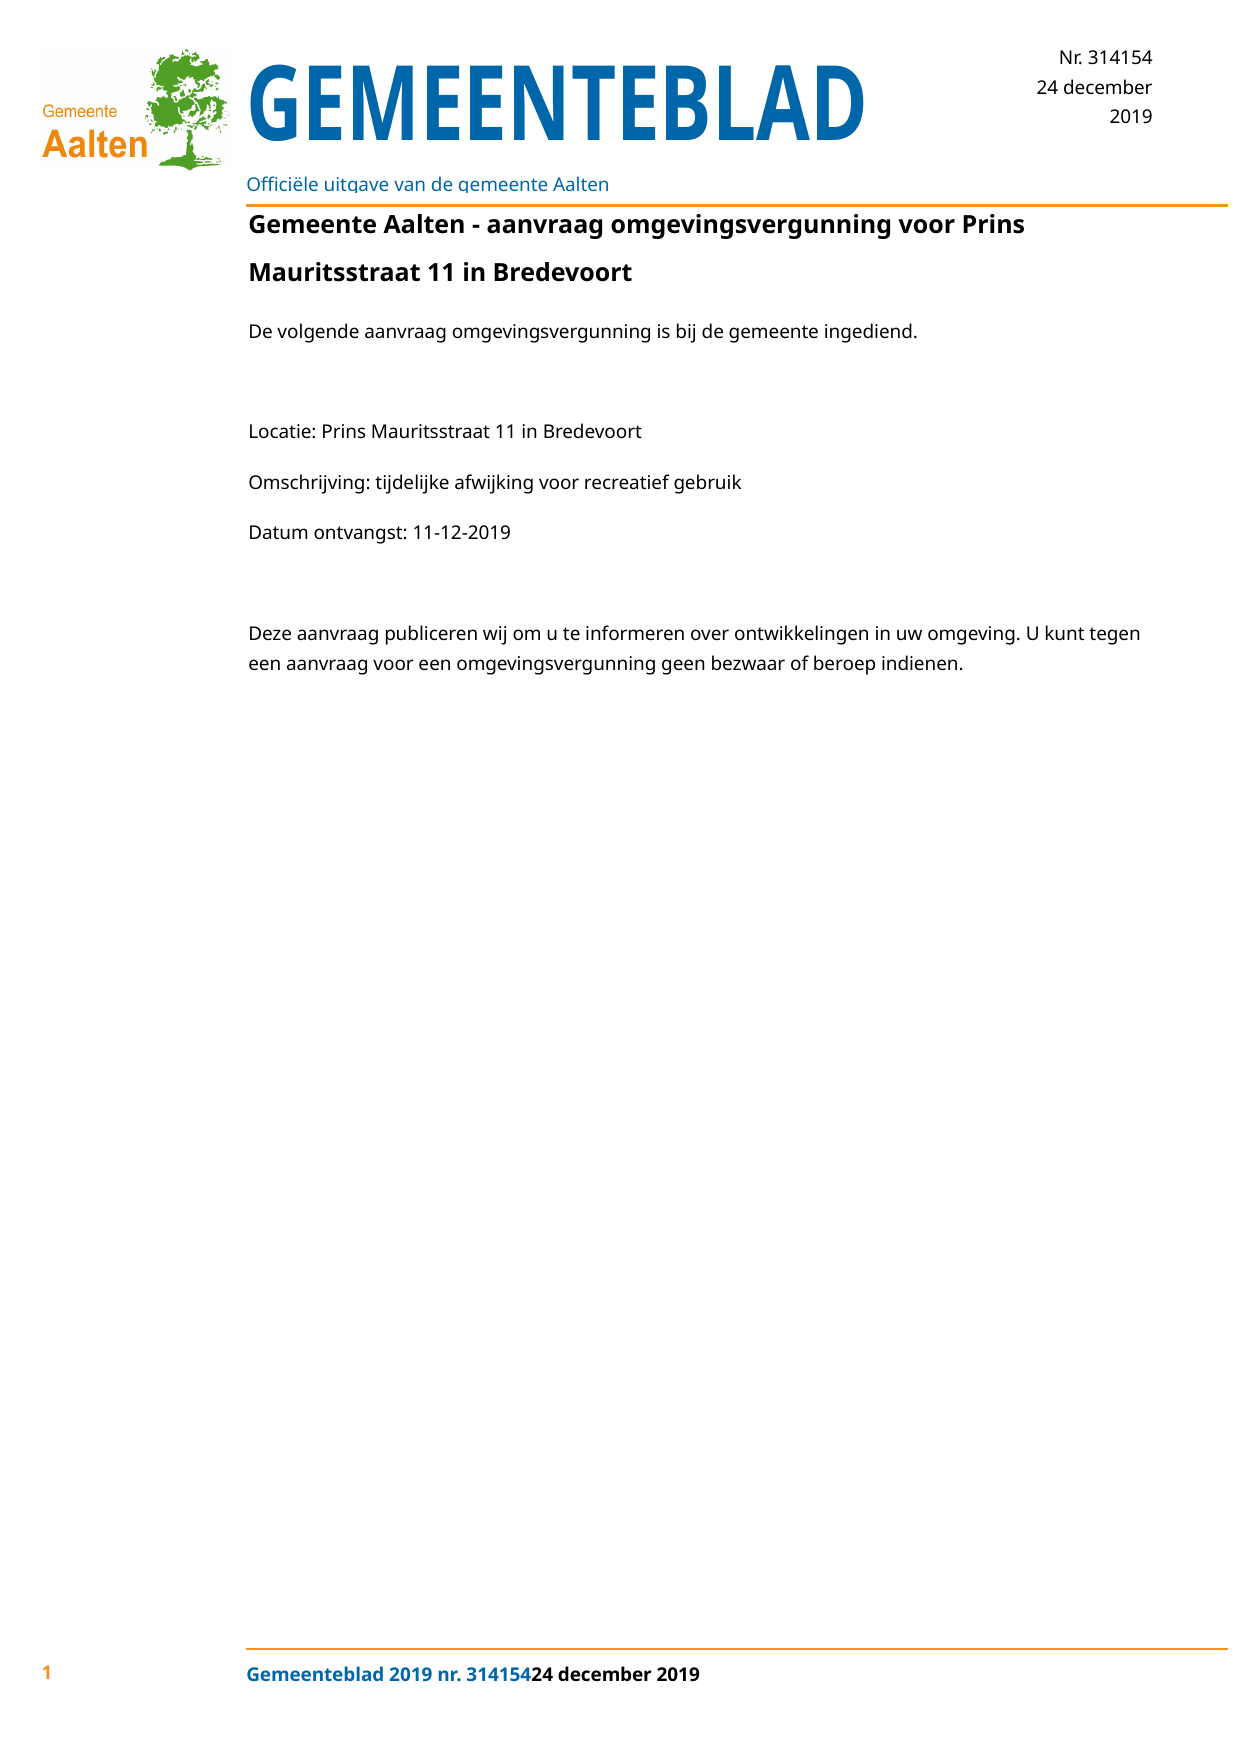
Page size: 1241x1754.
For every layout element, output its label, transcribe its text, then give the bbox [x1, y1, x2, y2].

text De volgende aanvraag omgevingsvergunning is bij de gemeente ingediend. [248, 318, 1152, 344]
text Omschrijving: tijdelijke afwijking voor recreatief gebruik [248, 469, 1152, 495]
text Deze aanvraag publiceren wij om u te informeren over ontwikkelingen in uw omgeving. U kunt tegen een aanvraag voor een omgevingsvergunning geen bezwaar of beroep indienen. [248, 620, 1152, 676]
text Gemeente Aalten - aanvraag omgevingsvergunning voor Prins Mauritsstraat 11 in Bredevoort [248, 207, 1152, 288]
text Datum ontvangst: 11-12-2019 [248, 519, 1152, 545]
text Locatie: Prins Mauritsstraat 11 in Bredevoort [248, 419, 1152, 444]
picture [41, 47, 231, 172]
